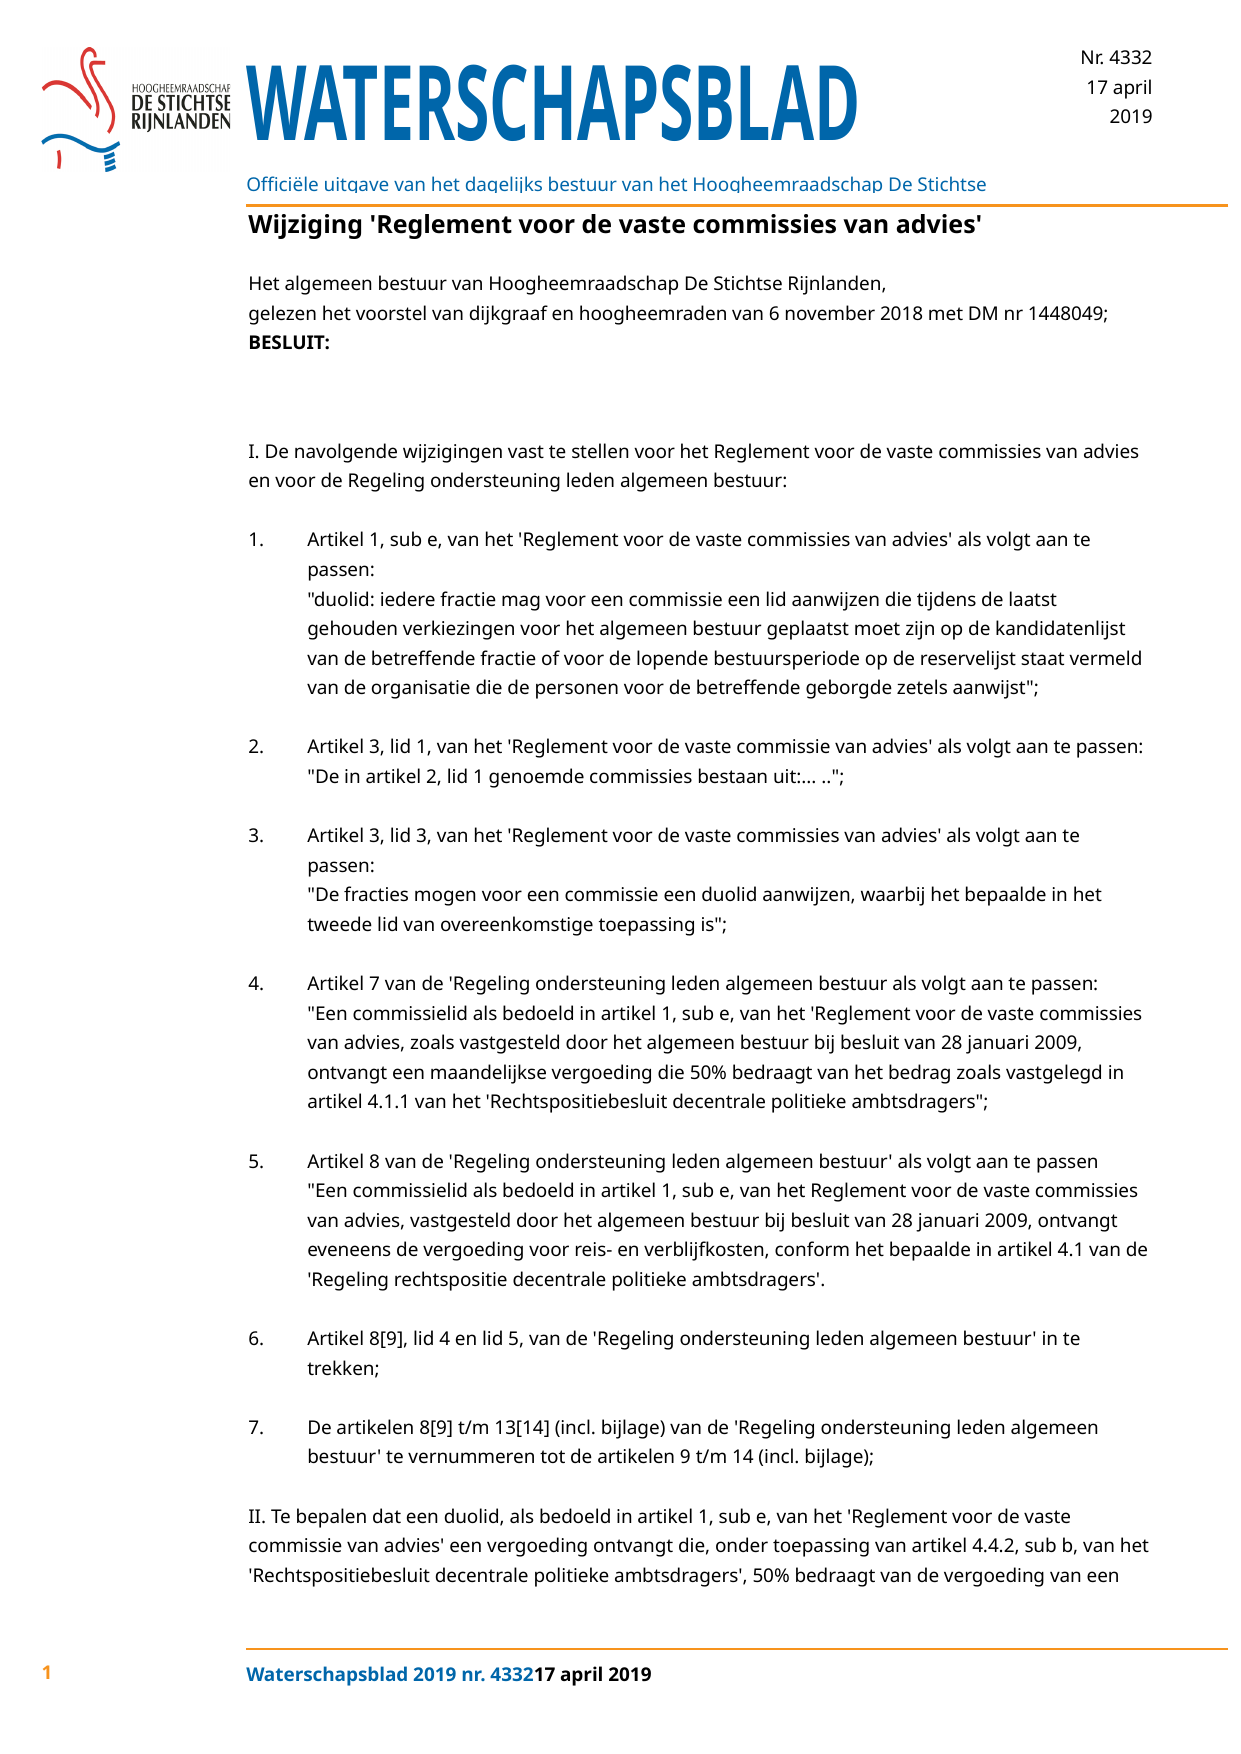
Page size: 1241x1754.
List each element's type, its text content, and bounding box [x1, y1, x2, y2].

list "Een commissielid als bedoeld in artikel 1, sub e, van het Reglement voor de vaste commissies van advies, vastgesteld door het algemeen bestuur bij besluit van 28 januari 2009, ontvangt eveneens de vergoeding voor reis- en verblijfkosten, conform het bepaalde in artikel 4.1 van de 'Regeling rechtspositie decentrale politieke ambtsdragers'. [248, 1177, 1152, 1292]
picture [41, 47, 231, 172]
list Artikel 8 van de 'Regeling ondersteuning leden algemeen bestuur' als volgt aan te passen [248, 1148, 1152, 1174]
list De artikelen 8[9] t/m 13[14] (incl. bijlage) van de 'Regeling ondersteuning leden algemeen bestuur' te vernummeren tot de artikelen 9 t/m 14 (incl. bijlage); [248, 1414, 1152, 1469]
list Artikel 3, lid 1, van het 'Reglement voor de vaste commissie van advies' als volgt aan te passen: [248, 734, 1152, 759]
list Artikel 8[9], lid 4 en lid 5, van de 'Regeling ondersteuning leden algemeen bestuur' in te trekken; [248, 1325, 1152, 1381]
list "duolid: iedere fractie mag voor een commissie een lid aanwijzen die tijdens de laatst gehouden verkiezingen voor het algemeen bestuur geplaatst moet zijn op de kandidatenlijst van de betreffende fractie of voor de lopende bestuursperiode op de reservelijst staat vermeld van de organisatie die de personen voor de betreffende geborgde zetels aanwijst"; [248, 586, 1152, 700]
text Wijziging 'Reglement voor de vaste commissies van advies' [248, 207, 1152, 241]
list "Een commissielid als bedoeld in artikel 1, sub e, van het 'Reglement voor de vaste commissies van advies, zoals vastgesteld door het algemeen bestuur bij besluit van 28 januari 2009, ontvangt een maandelijkse vergoeding die 50% bedraagt van het bedrag zoals vastgelegd in artikel 4.1.1 van het 'Rechtspositiebesluit decentrale politieke ambtsdragers"; [248, 1000, 1152, 1114]
text II. Te bepalen dat een duolid, als bedoeld in artikel 1, sub e, van het 'Reglement voor de vaste commissie van advies' een vergoeding ontvangt die, onder toepassing van artikel 4.4.2, sub b, van het 'Rechtspositiebesluit decentrale politieke ambtsdragers', 50% bedraagt van de vergoeding van een [248, 1503, 1152, 1588]
list Artikel 7 van de 'Regeling ondersteuning leden algemeen bestuur als volgt aan te passen: [248, 970, 1152, 996]
list "De fracties mogen voor een commissie een duolid aanwijzen, waarbij het bepaalde in het tweede lid van overeenkomstige toepassing is"; [248, 882, 1152, 937]
text gelezen het voorstel van dijkgraaf en hoogheemraden van 6 november 2018 met DM nr 1448049; [248, 300, 1152, 326]
text BESLUIT: [248, 329, 1152, 355]
text Het algemeen bestuur van Hoogheemraadschap De Stichtse Rijnlanden, [248, 270, 1152, 296]
list Artikel 3, lid 3, van het 'Reglement voor de vaste commissies van advies' als volgt aan te passen: [248, 822, 1152, 878]
text I. De navolgende wijzigingen vast te stellen voor het Reglement voor de vaste commissies van advies en voor de Regeling ondersteuning leden algemeen bestuur: [248, 438, 1152, 493]
list "De in artikel 2, lid 1 genoemde commissies bestaan uit:... .."; [248, 763, 1152, 789]
list Artikel 1, sub e, van het 'Reglement voor de vaste commissies van advies' als volgt aan te passen: [248, 527, 1152, 582]
